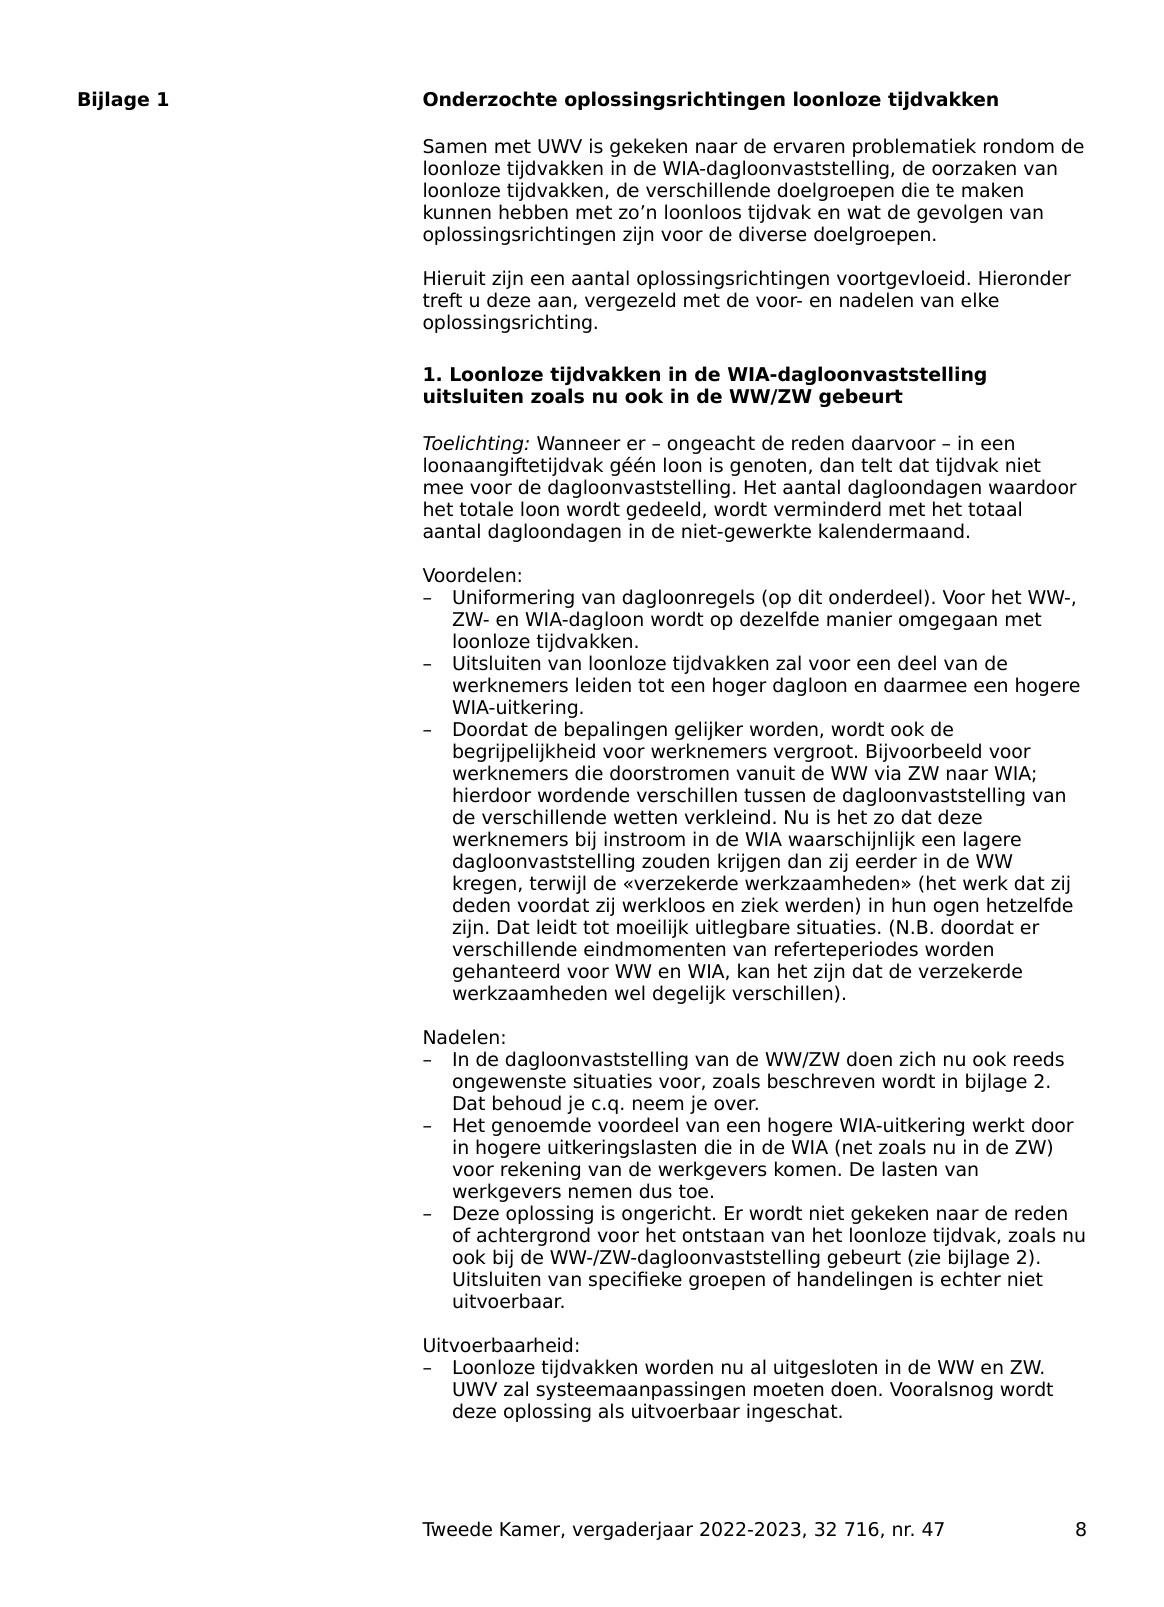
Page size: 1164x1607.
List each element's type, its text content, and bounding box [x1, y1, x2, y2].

text Uitvoerbaarheid: [422, 1335, 1087, 1357]
text Toelichting: Wanneer er – ongeacht de reden daarvoor – in een loonaangiftetijdvak géén loon is genoten, dan telt dat tijdvak niet mee voor de dagloonvaststelling. Het aantal dagloondagen waardoor het totale loon wordt gedeeld, wordt verminderd met het totaal aantal dagloondagen in de niet-gewerkte kalendermaand. [422, 433, 1087, 543]
text – In de dagloonvaststelling van de WW/ZW doen zich nu ook reeds ongewenste situaties voor, zoals beschreven wordt in bijlage 2. Dat behoud je c.q. neem je over. [422, 1049, 1087, 1115]
text Hieruit zijn een aantal oplossingsrichtingen voortgevloeid. Hieronder treft u deze aan, vergezeld met de voor- en nadelen van elke oplossingsrichting. [422, 268, 1087, 334]
text Samen met UWV is gekeken naar de ervaren problematiek rondom de loonloze tijdvakken in de WIA-dagloonvaststelling, de oorzaken van loonloze tijdvakken, de verschillende doelgroepen die te maken kunnen hebben met zo’n loonloos tijdvak en wat de gevolgen van oplossingsrichtingen zijn voor de diverse doelgroepen. [422, 136, 1087, 246]
text Nadelen: [422, 1027, 1087, 1049]
text – Loonloze tijdvakken worden nu al uitgesloten in de WW en ZW. UWV zal systeemaanpassingen moeten doen. Vooralsnog wordt deze oplossing als uitvoerbaar ingeschat. [422, 1357, 1087, 1423]
subtitle 1. Loonloze tijdvakken in de WIA-dagloonvaststelling uitsluiten zoals nu ook in de WW/ZW gebeurt [422, 364, 1087, 408]
text – Uitsluiten van loonloze tijdvakken zal voor een deel van de werknemers leiden tot een hoger dagloon en daarmee een hogere WIA-uitkering. [422, 653, 1087, 719]
text – Doordat de bepalingen gelijker worden, wordt ook de begrijpelijkheid voor werknemers vergroot. Bijvoorbeeld voor werknemers die doorstromen vanuit de WW via ZW naar WIA; hierdoor wordende verschillen tussen de dagloonvaststelling van de verschillende wetten verkleind. Nu is het zo dat deze werknemers bij instroom in de WIA waarschijnlijk een lagere dagloonvaststelling zouden krijgen dan zij eerder in de WW kregen, terwijl de «verzekerde werkzaamheden» (het werk dat zij deden voordat zij werkloos en ziek werden) in hun ogen hetzelfde zijn. Dat leidt tot moeilijk uitlegbare situaties. (N.B. doordat er verschillende eindmomenten van referteperiodes worden gehanteerd voor WW en WIA, kan het zijn dat de verzekerde werkzaamheden wel degelijk verschillen). [422, 719, 1087, 1005]
text – Het genoemde voordeel van een hogere WIA-uitkering werkt door in hogere uitkeringslasten die in de WIA (net zoals nu in de ZW) voor rekening van de werkgevers komen. De lasten van werkgevers nemen dus toe. [422, 1115, 1087, 1203]
text – Uniformering van dagloonregels (op dit onderdeel). Voor het WW-, ZW- en WIA-dagloon wordt op dezelfde manier omgegaan met loonloze tijdvakken. [422, 587, 1087, 653]
subtitle Bijlage 1 Onderzochte oplossingsrichtingen loonloze tijdvakken [77, 89, 1087, 111]
text – Deze oplossing is ongericht. Er wordt niet gekeken naar de reden of achtergrond voor het ontstaan van het loonloze tijdvak, zoals nu ook bij de WW-/ZW-dagloonvaststelling gebeurt (zie bijlage 2). Uitsluiten van specifieke groepen of handelingen is echter niet uitvoerbaar. [422, 1203, 1087, 1313]
text Voordelen: [422, 565, 1087, 587]
